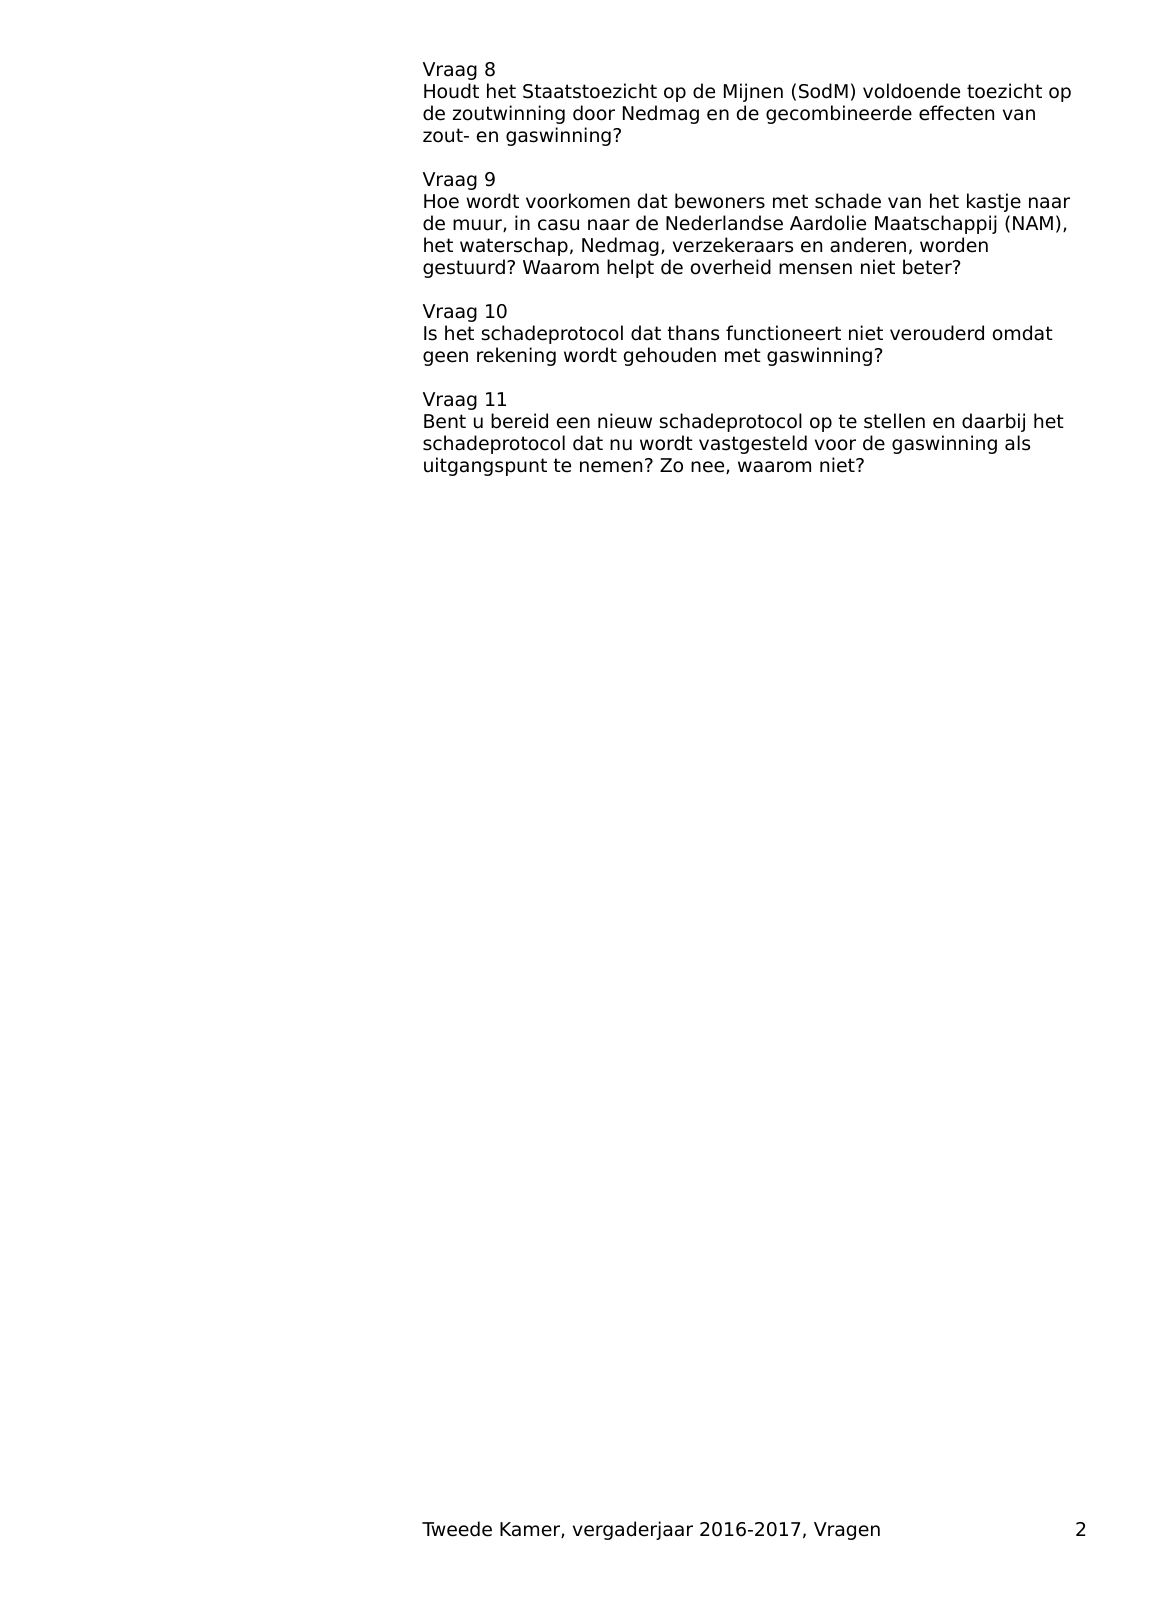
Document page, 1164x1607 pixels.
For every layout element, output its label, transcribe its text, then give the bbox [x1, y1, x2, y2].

text Hoe wordt voorkomen dat bewoners met schade van het kastje naar de muur, in casu naar de Nederlandse Aardolie Maatschappij (NAM), het waterschap, Nedmag, verzekeraars en anderen, worden gestuurd? Waarom helpt de overheid mensen niet beter? [422, 191, 1087, 279]
text Vraag 10 [422, 301, 1087, 323]
text Vraag 11 [422, 389, 1087, 411]
text Vraag 8 [422, 59, 1087, 81]
text Vraag 9 [422, 169, 1087, 191]
text Bent u bereid een nieuw schadeprotocol op te stellen en daarbij het schadeprotocol dat nu wordt vastgesteld voor de gaswinning als uitgangspunt te nemen? Zo nee, waarom niet? [422, 411, 1087, 477]
text Houdt het Staatstoezicht op de Mijnen (SodM) voldoende toezicht op de zoutwinning door Nedmag en de gecombineerde effecten van zout- en gaswinning? [422, 81, 1087, 147]
text Is het schadeprotocol dat thans functioneert niet verouderd omdat geen rekening wordt gehouden met gaswinning? [422, 323, 1087, 367]
